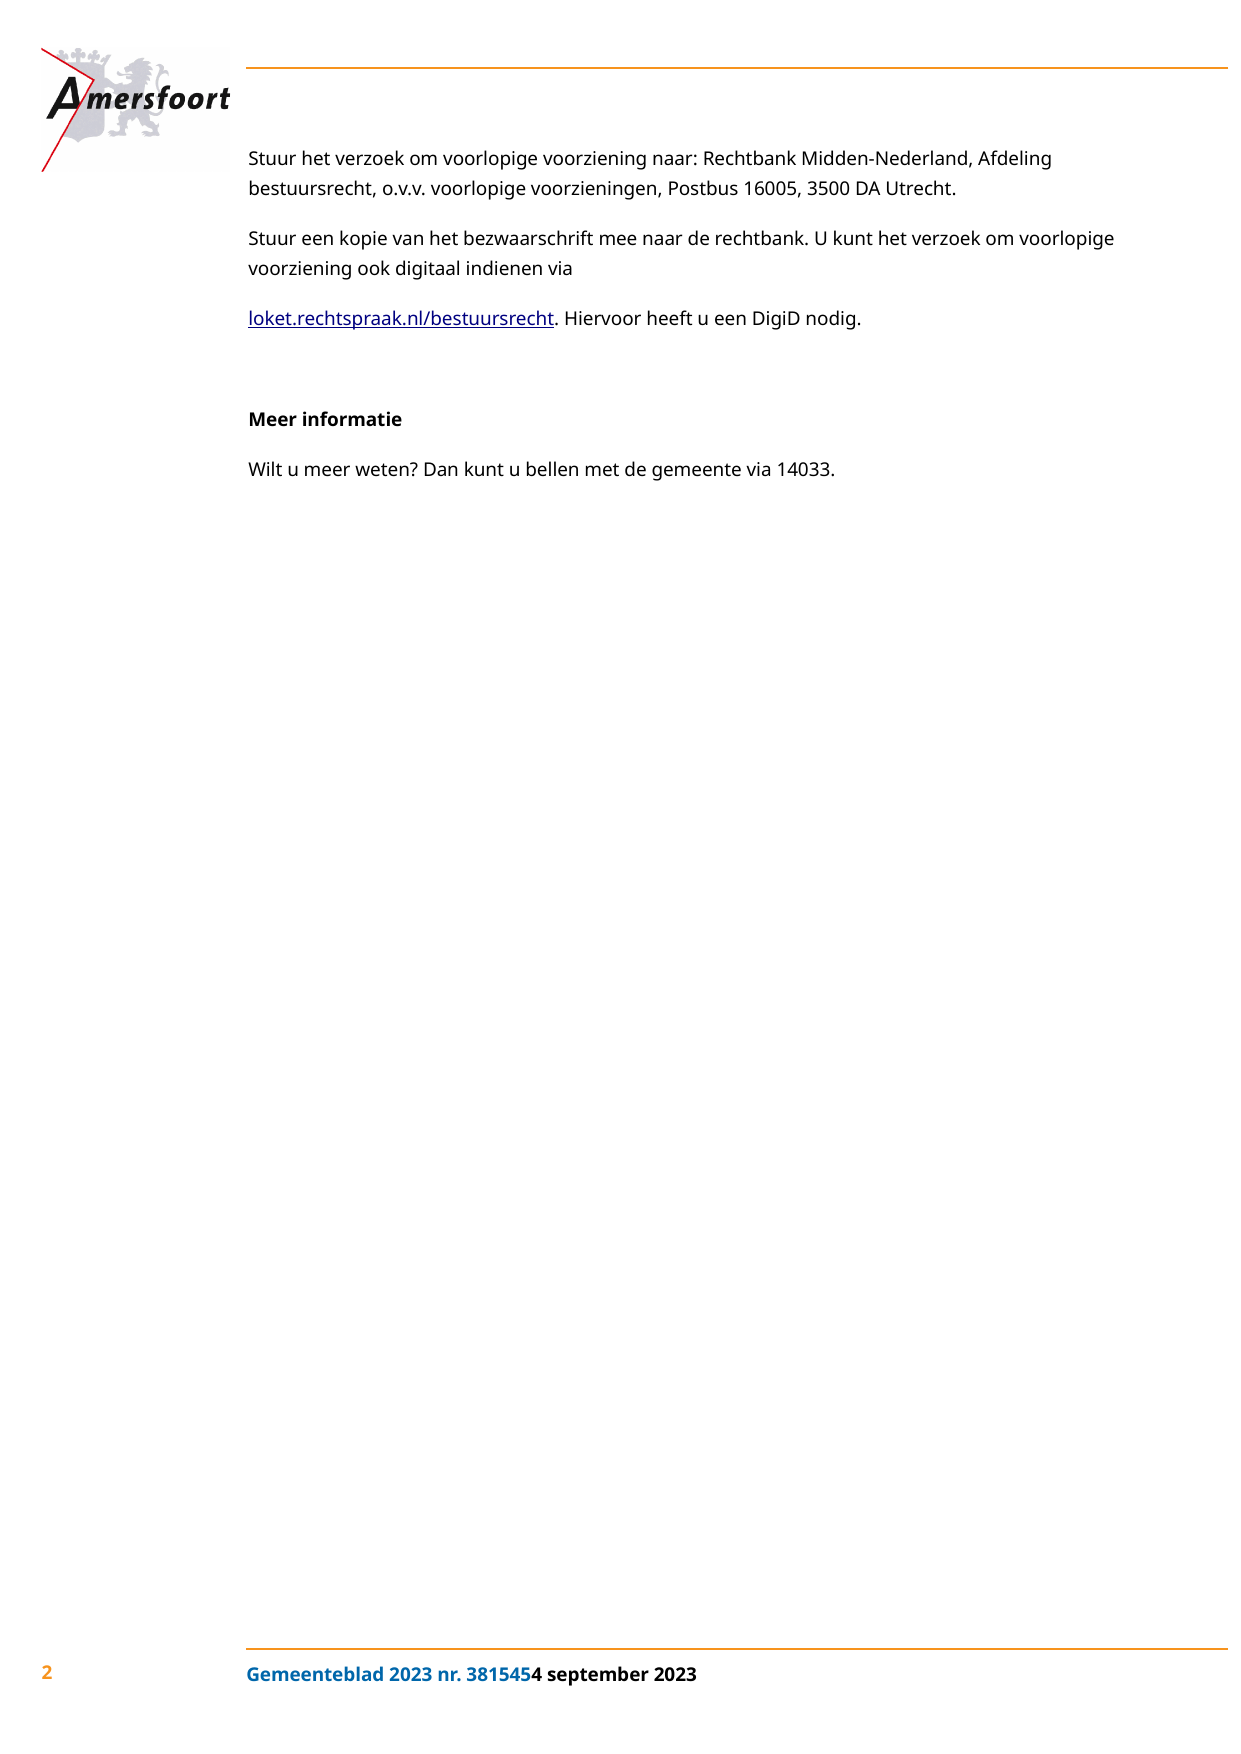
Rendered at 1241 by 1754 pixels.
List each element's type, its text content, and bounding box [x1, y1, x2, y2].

picture [41, 47, 231, 172]
text Stuur het verzoek om voorlopige voorziening naar: Rechtbank Midden-Nederland, Afdeling bestuursrecht, o.v.v. voorlopige voorzieningen, Postbus 16005, 3500 DA Utrecht. [248, 145, 1152, 201]
text Meer informatie [248, 406, 1152, 432]
text Wilt u meer weten? Dan kunt u bellen met de gemeente via 14033. [248, 456, 1152, 482]
text Stuur een kopie van het bezwaarschrift mee naar de rechtbank. U kunt het verzoek om voorlopige voorziening ook digitaal indienen via [248, 225, 1152, 281]
text loket.rechtspraak.nl/bestuursrecht. Hiervoor heeft u een DigiD nodig. [248, 305, 1152, 331]
